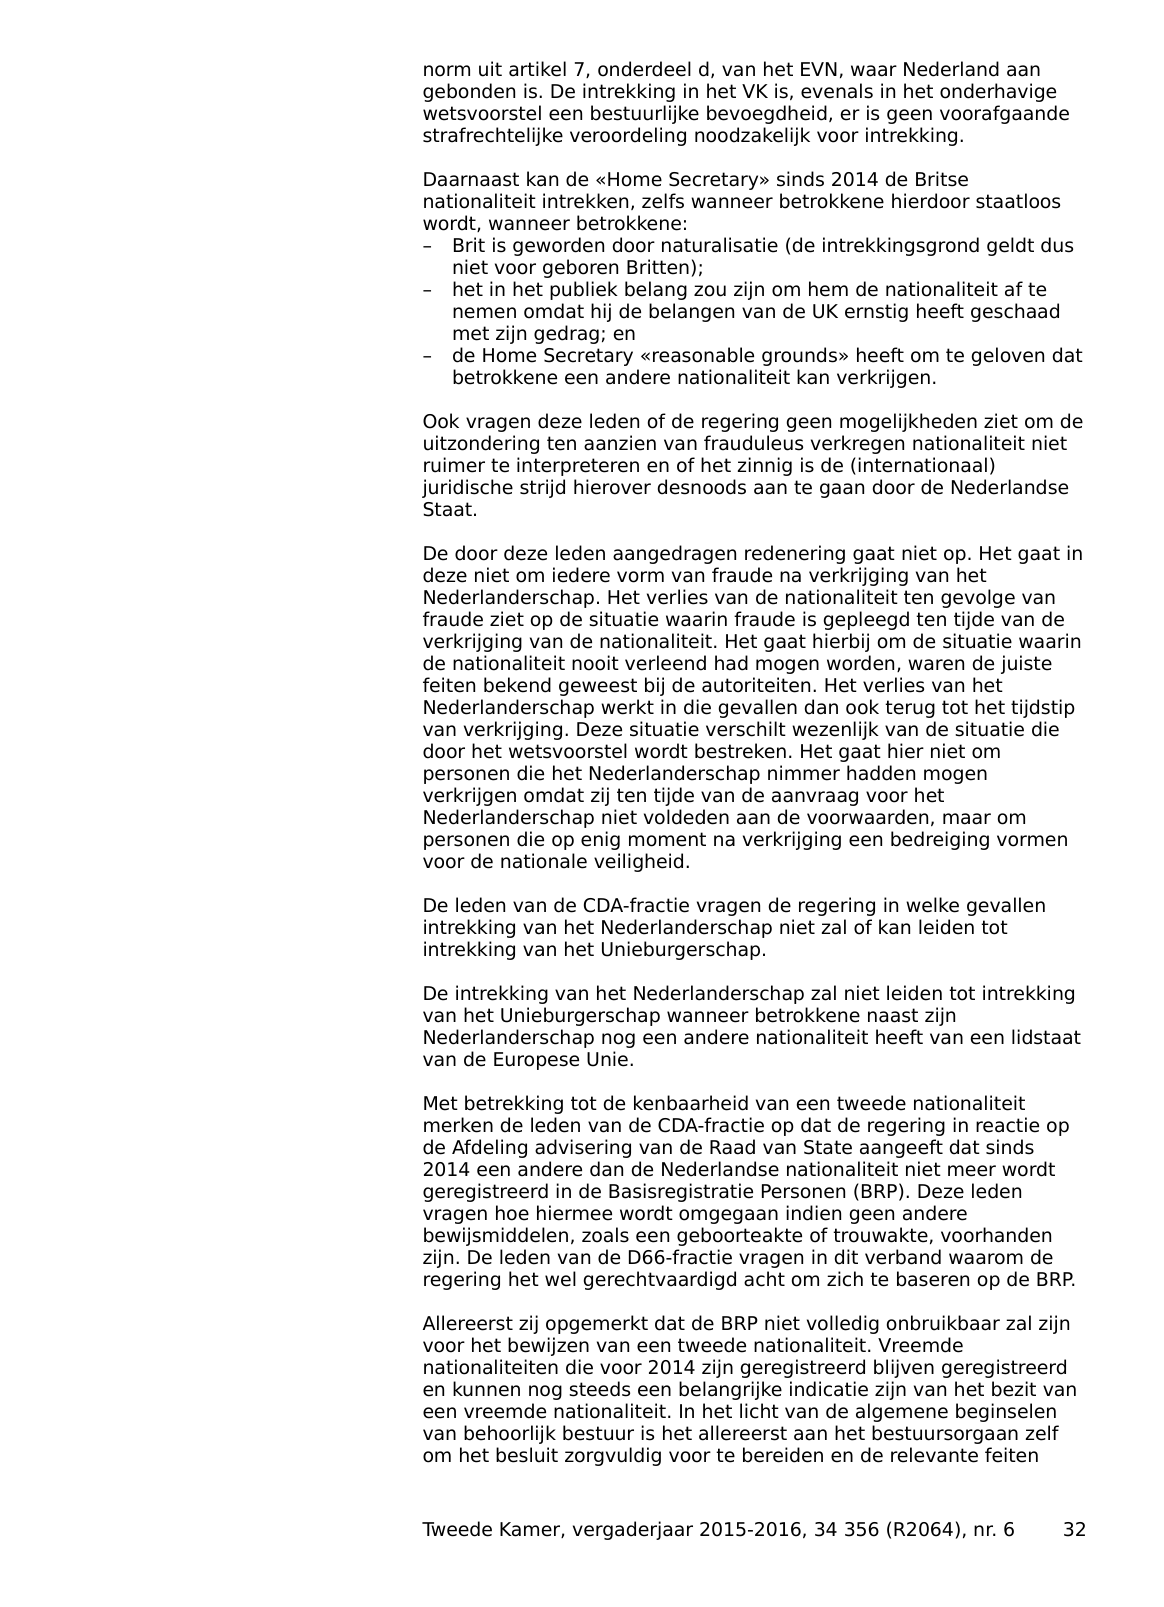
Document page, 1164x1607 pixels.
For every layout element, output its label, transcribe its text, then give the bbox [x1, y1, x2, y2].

text – de Home Secretary «reasonable grounds» heeft om te geloven dat betrokkene een andere nationaliteit kan verkrijgen. [422, 345, 1087, 389]
text – Brit is geworden door naturalisatie (de intrekkingsgrond geldt dus niet voor geboren Britten); [422, 235, 1087, 279]
text Met betrekking tot de kenbaarheid van een tweede nationaliteit merken de leden van de CDA-fractie op dat de regering in reactie op de Afdeling advisering van de Raad van State aangeeft dat sinds 2014 een andere dan de Nederlandse nationaliteit niet meer wordt geregistreerd in de Basisregistratie Personen (BRP). Deze leden vragen hoe hiermee wordt omgegaan indien geen andere bewijsmiddelen, zoals een geboorteakte of trouwakte, voorhanden zijn. De leden van de D66-fractie vragen in dit verband waarom de regering het wel gerechtvaardigd acht om zich te baseren op de BRP. [422, 1093, 1087, 1291]
text De door deze leden aangedragen redenering gaat niet op. Het gaat in deze niet om iedere vorm van fraude na verkrijging van het Nederlanderschap. Het verlies van de nationaliteit ten gevolge van fraude ziet op de situatie waarin fraude is gepleegd ten tijde van de verkrijging van de nationaliteit. Het gaat hierbij om de situatie waarin de nationaliteit nooit verleend had mogen worden, waren de juiste feiten bekend geweest bij de autoriteiten. Het verlies van het Nederlanderschap werkt in die gevallen dan ook terug tot het tijdstip van verkrijging. Deze situatie verschilt wezenlijk van de situatie die door het wetsvoorstel wordt bestreken. Het gaat hier niet om personen die het Nederlanderschap nimmer hadden mogen verkrijgen omdat zij ten tijde van de aanvraag voor het Nederlanderschap niet voldeden aan de voorwaarden, maar om personen die op enig moment na verkrijging een bedreiging vormen voor de nationale veiligheid. [422, 543, 1087, 873]
text Allereerst zij opgemerkt dat de BRP niet volledig onbruikbaar zal zijn voor het bewijzen van een tweede nationaliteit. Vreemde nationaliteiten die voor 2014 zijn geregistreerd blijven geregistreerd en kunnen nog steeds een belangrijke indicatie zijn van het bezit van een vreemde nationaliteit. In het licht van de algemene beginselen van behoorlijk bestuur is het allereerst aan het bestuursorgaan zelf om het besluit zorgvuldig voor te bereiden en de relevante feiten [422, 1313, 1087, 1467]
text Ook vragen deze leden of de regering geen mogelijkheden ziet om de uitzondering ten aanzien van frauduleus verkregen nationaliteit niet ruimer te interpreteren en of het zinnig is de (internationaal) juridische strijd hierover desnoods aan te gaan door de Nederlandse Staat. [422, 411, 1087, 521]
text – het in het publiek belang zou zijn om hem de nationaliteit af te nemen omdat hij de belangen van de UK ernstig heeft geschaad met zijn gedrag; en [422, 279, 1087, 345]
text norm uit artikel 7, onderdeel d, van het EVN, waar Nederland aan gebonden is. De intrekking in het VK is, evenals in het onderhavige wetsvoorstel een bestuurlijke bevoegdheid, er is geen voorafgaande strafrechtelijke veroordeling noodzakelijk voor intrekking. [422, 59, 1087, 147]
text De leden van de CDA-fractie vragen de regering in welke gevallen intrekking van het Nederlanderschap niet zal of kan leiden tot intrekking van het Unieburgerschap. [422, 895, 1087, 961]
text Daarnaast kan de «Home Secretary» sinds 2014 de Britse nationaliteit intrekken, zelfs wanneer betrokkene hierdoor staatloos wordt, wanneer betrokkene: [422, 169, 1087, 235]
text De intrekking van het Nederlanderschap zal niet leiden tot intrekking van het Unieburgerschap wanneer betrokkene naast zijn Nederlanderschap nog een andere nationaliteit heeft van een lidstaat van de Europese Unie. [422, 983, 1087, 1071]
